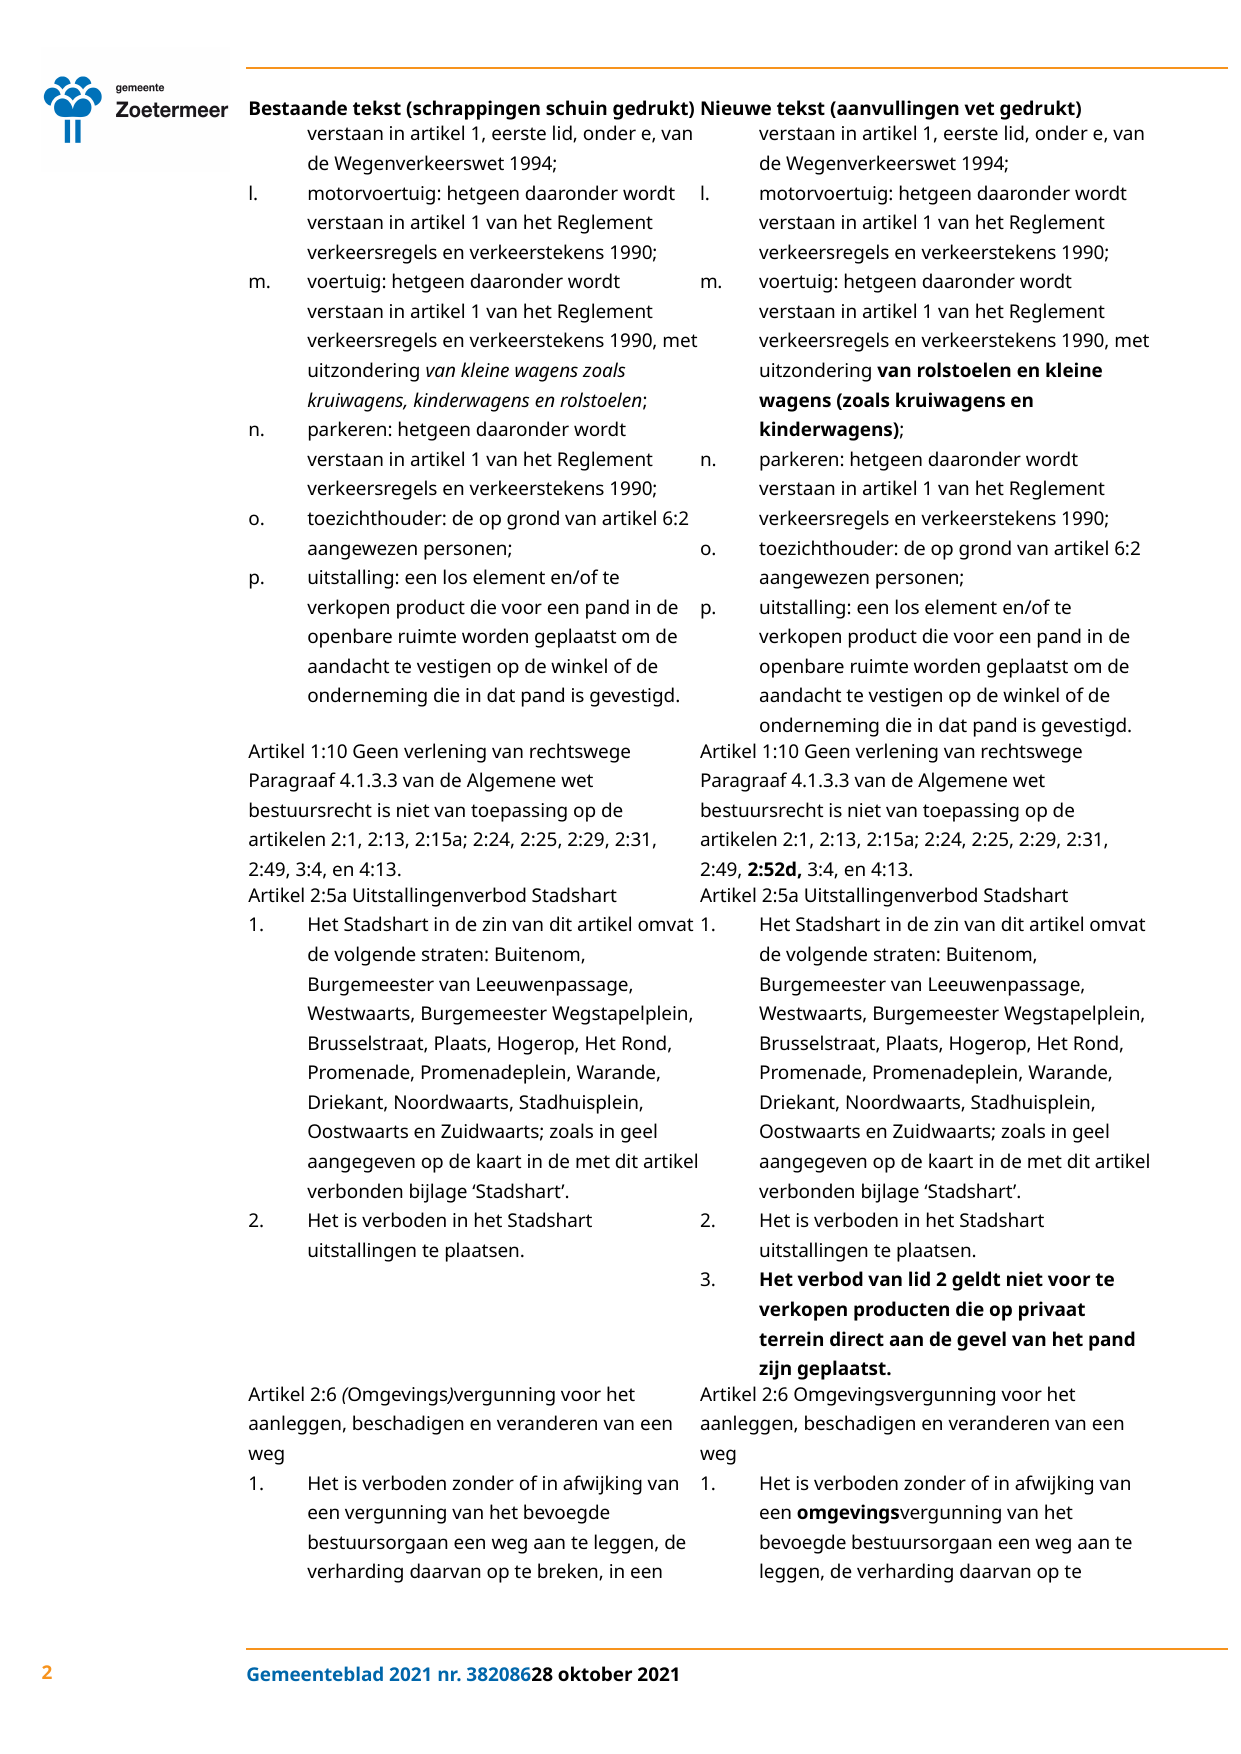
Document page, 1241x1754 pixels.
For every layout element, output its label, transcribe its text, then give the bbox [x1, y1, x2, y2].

table_cell Artikel 1:10 Geen verlening van rechtswege Paragraaf 4.1.3.3 van de Algemene wet bestuursrecht is niet van toepassing op de artikelen 2:1, 2:13, 2:15a; 2:24, 2:25, 2:29, 2:31, 2:49, 3:4, en 4:13. [248, 738, 700, 882]
table_cell Artikel 2:5a Uitstallingenverbod Stadshart Het Stadshart in de zin van dit artikel omvat de volgende straten: Buitenom, Burgemeester van Leeuwenpassage, Westwaarts, Burgemeester Wegstapelplein, Brusselstraat, Plaats, Hogerop, Het Rond, Promenade, Promenadeplein, Warande, Driekant, Noordwaarts, Stadhuisplein, Oostwaarts en Zuidwaarts; zoals in geel aangegeven op de kaart in de met dit artikel verbonden bijlage ‘Stadshart’. Het is verboden in het Stadshart uitstallingen te plaatsen. [248, 882, 700, 1381]
table_header Bestaande tekst (schrappingen schuin gedrukt) [248, 95, 700, 121]
table_cell verstaan in artikel 1, eerste lid, onder e, van de Wegenverkeerswet 1994; motorvoertuig: hetgeen daaronder wordt verstaan in artikel 1 van het Reglement verkeersregels en verkeerstekens 1990; voertuig: hetgeen daaronder wordt verstaan in artikel 1 van het Reglement verkeersregels en verkeerstekens 1990, met uitzondering van rolstoelen en kleine wagens (zoals kruiwagens en kinderwagens); parkeren: hetgeen daaronder wordt verstaan in artikel 1 van het Reglement verkeersregels en verkeerstekens 1990; toezichthouder: de op grond van artikel 6:2 aangewezen personen; uitstalling: een los element en/of te verkopen product die voor een pand in de openbare ruimte worden geplaatst om de aandacht te vestigen op de winkel of de onderneming die in dat pand is gevestigd. [700, 121, 1152, 738]
table_cell Artikel 2:6 (Omgevings)vergunning voor het aanleggen, beschadigen en veranderen van een weg Het is verboden zonder of in afwijking van een vergunning van het bevoegde bestuursorgaan een weg aan te leggen, de verharding daarvan op te breken, in een [248, 1381, 700, 1584]
table_cell verstaan in artikel 1, eerste lid, onder e, van de Wegenverkeerswet 1994; motorvoertuig: hetgeen daaronder wordt verstaan in artikel 1 van het Reglement verkeersregels en verkeerstekens 1990; voertuig: hetgeen daaronder wordt verstaan in artikel 1 van het Reglement verkeersregels en verkeerstekens 1990, met uitzondering van kleine wagens zoals kruiwagens, kinderwagens en rolstoelen; parkeren: hetgeen daaronder wordt verstaan in artikel 1 van het Reglement verkeersregels en verkeerstekens 1990; toezichthouder: de op grond van artikel 6:2 aangewezen personen; uitstalling: een los element en/of te verkopen product die voor een pand in de openbare ruimte worden geplaatst om de aandacht te vestigen op de winkel of de onderneming die in dat pand is gevestigd. [248, 121, 700, 738]
table_cell Artikel 2:5a Uitstallingenverbod Stadshart Het Stadshart in de zin van dit artikel omvat de volgende straten: Buitenom, Burgemeester van Leeuwenpassage, Westwaarts, Burgemeester Wegstapelplein, Brusselstraat, Plaats, Hogerop, Het Rond, Promenade, Promenadeplein, Warande, Driekant, Noordwaarts, Stadhuisplein, Oostwaarts en Zuidwaarts; zoals in geel aangegeven op de kaart in de met dit artikel verbonden bijlage ‘Stadshart’. Het is verboden in het Stadshart uitstallingen te plaatsen. Het verbod van lid 2 geldt niet voor te verkopen producten die op privaat terrein direct aan de gevel van het pand zijn geplaatst. [700, 882, 1152, 1381]
table_cell Artikel 2:6 Omgevingsvergunning voor het aanleggen, beschadigen en veranderen van een weg Het is verboden zonder of in afwijking van een omgevingsvergunning van het bevoegde bestuursorgaan een weg aan te leggen, de verharding daarvan op te [700, 1381, 1152, 1584]
table_cell Artikel 1:10 Geen verlening van rechtswege Paragraaf 4.1.3.3 van de Algemene wet bestuursrecht is niet van toepassing op de artikelen 2:1, 2:13, 2:15a; 2:24, 2:25, 2:29, 2:31, 2:49, 2:52d, 3:4, en 4:13. [700, 738, 1152, 882]
table_header Nieuwe tekst (aanvullingen vet gedrukt) [700, 95, 1152, 121]
picture [41, 47, 231, 172]
